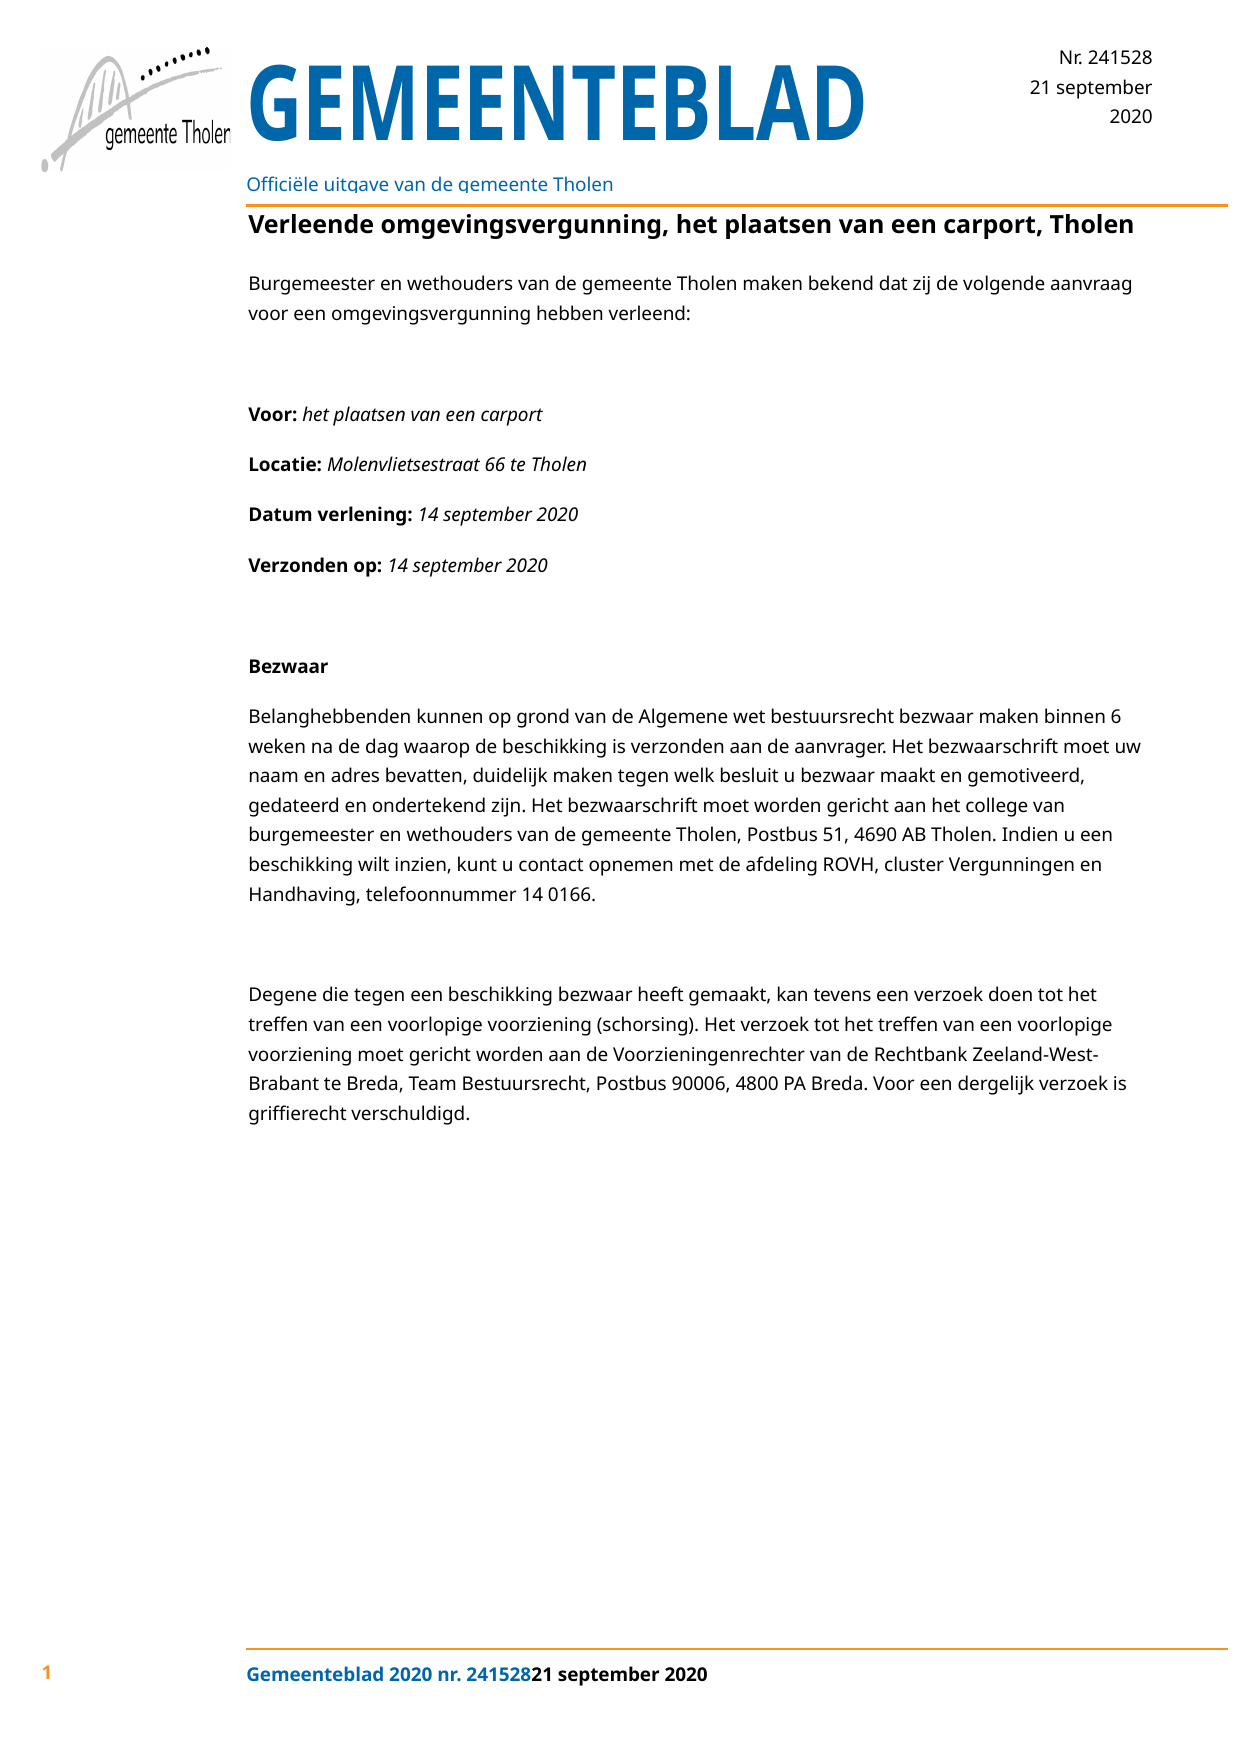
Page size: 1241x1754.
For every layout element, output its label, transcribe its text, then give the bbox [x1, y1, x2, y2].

text Belanghebbenden kunnen op grond van de Algemene wet bestuursrecht bezwaar maken binnen 6 weken na de dag waarop de beschikking is verzonden aan de aanvrager. Het bezwaarschrift moet uw naam en adres bevatten, duidelijk maken tegen welk besluit u bezwaar maakt en gemotiveerd, gedateerd en ondertekend zijn. Het bezwaarschrift moet worden gericht aan het college van burgemeester en wethouders van de gemeente Tholen, Postbus 51, 4690 AB Tholen. Indien u een beschikking wilt inzien, kunt u contact opnemen met de afdeling ROVH, cluster Vergunningen en Handhaving, telefoonnummer 14 0166. [248, 703, 1152, 906]
text Degene die tegen een beschikking bezwaar heeft gemaakt, kan tevens een verzoek doen tot het treffen van een voorlopige voorziening (schorsing). Het verzoek tot het treffen van een voorlopige voorziening moet gericht worden aan de Voorzieningenrechter van de Rechtbank Zeeland-West-Brabant te Breda, Team Bestuursrecht, Postbus 90006, 4800 PA Breda. Voor een dergelijk verzoek is griffierecht verschuldigd. [248, 982, 1152, 1126]
text Verleende omgevingsvergunning, het plaatsen van een carport, Tholen [248, 207, 1152, 241]
text Locatie: Molenvlietsestraat 66 te Tholen [248, 451, 1152, 477]
text Burgemeester en wethouders van de gemeente Tholen maken bekend dat zij de volgende aanvraag voor een omgevingsvergunning hebben verleend: [248, 270, 1152, 326]
picture [41, 47, 231, 172]
text Voor: het plaatsen van een carport [248, 401, 1152, 426]
text Bezwaar [248, 653, 1152, 678]
text Datum verlening: 14 september 2020 [248, 502, 1152, 527]
text Verzonden op: 14 september 2020 [248, 552, 1152, 578]
